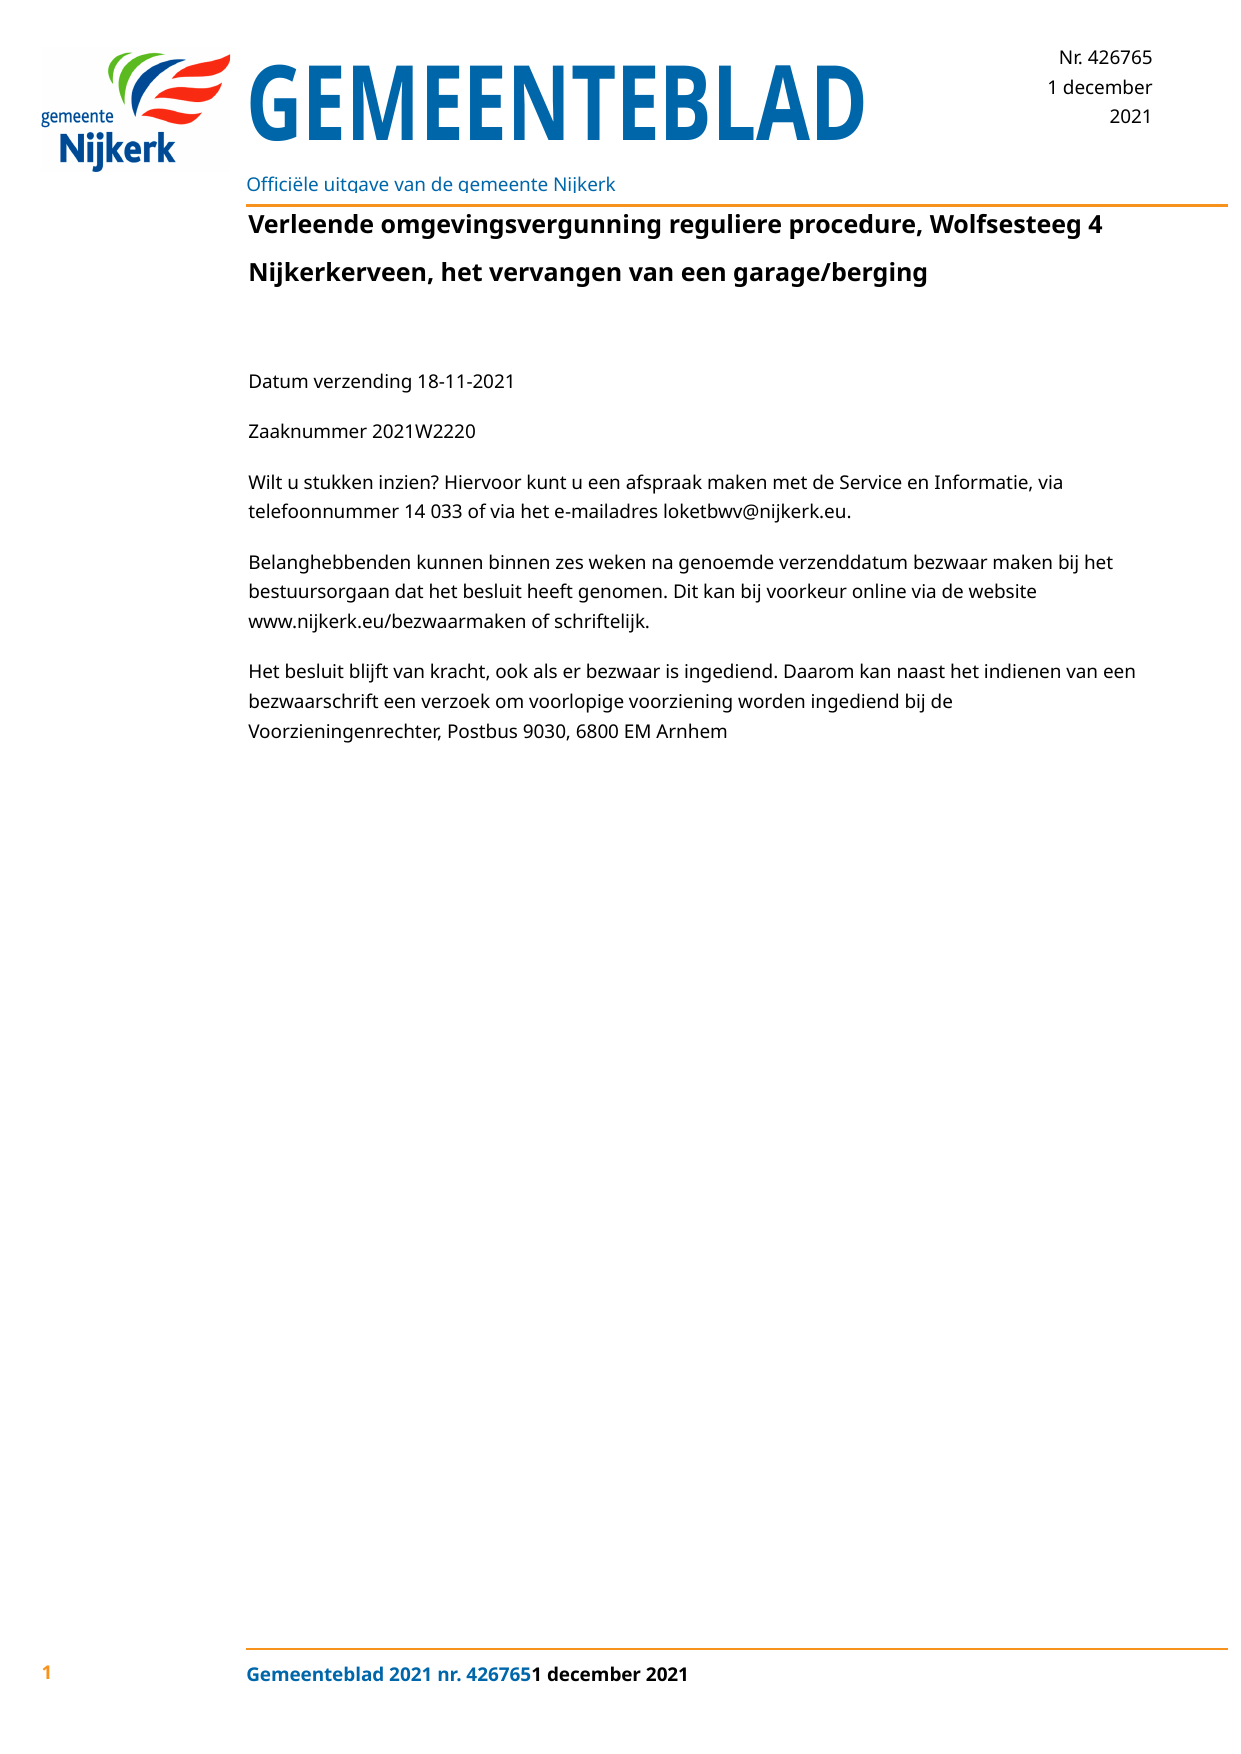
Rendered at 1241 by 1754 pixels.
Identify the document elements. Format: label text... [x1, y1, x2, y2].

picture [41, 47, 231, 172]
text Belanghebbenden kunnen binnen zes weken na genoemde verzenddatum bezwaar maken bij het bestuursorgaan dat het besluit heeft genomen. Dit kan bij voorkeur online via de website www.nijkerk.eu/bezwaarmaken of schriftelijk. [248, 549, 1152, 634]
text Verleende omgevingsvergunning reguliere procedure, Wolfsesteeg 4 Nijkerkerveen, het vervangen van een garage/berging [248, 207, 1152, 288]
text Het besluit blijft van kracht, ook als er bezwaar is ingediend. Daarom kan naast het indienen van een bezwaarschrift een verzoek om voorlopige voorziening worden ingediend bij de Voorzieningenrechter, Postbus 9030, 6800 EM Arnhem [248, 659, 1152, 744]
text Zaaknummer 2021W2220 [248, 419, 1152, 444]
text Datum verzending 18-11-2021 [248, 368, 1152, 394]
text Wilt u stukken inzien? Hiervoor kunt u een afspraak maken met de Service en Informatie, via telefoonnummer 14 033 of via het e-mailadres loketbwv@nijkerk.eu. [248, 469, 1152, 524]
